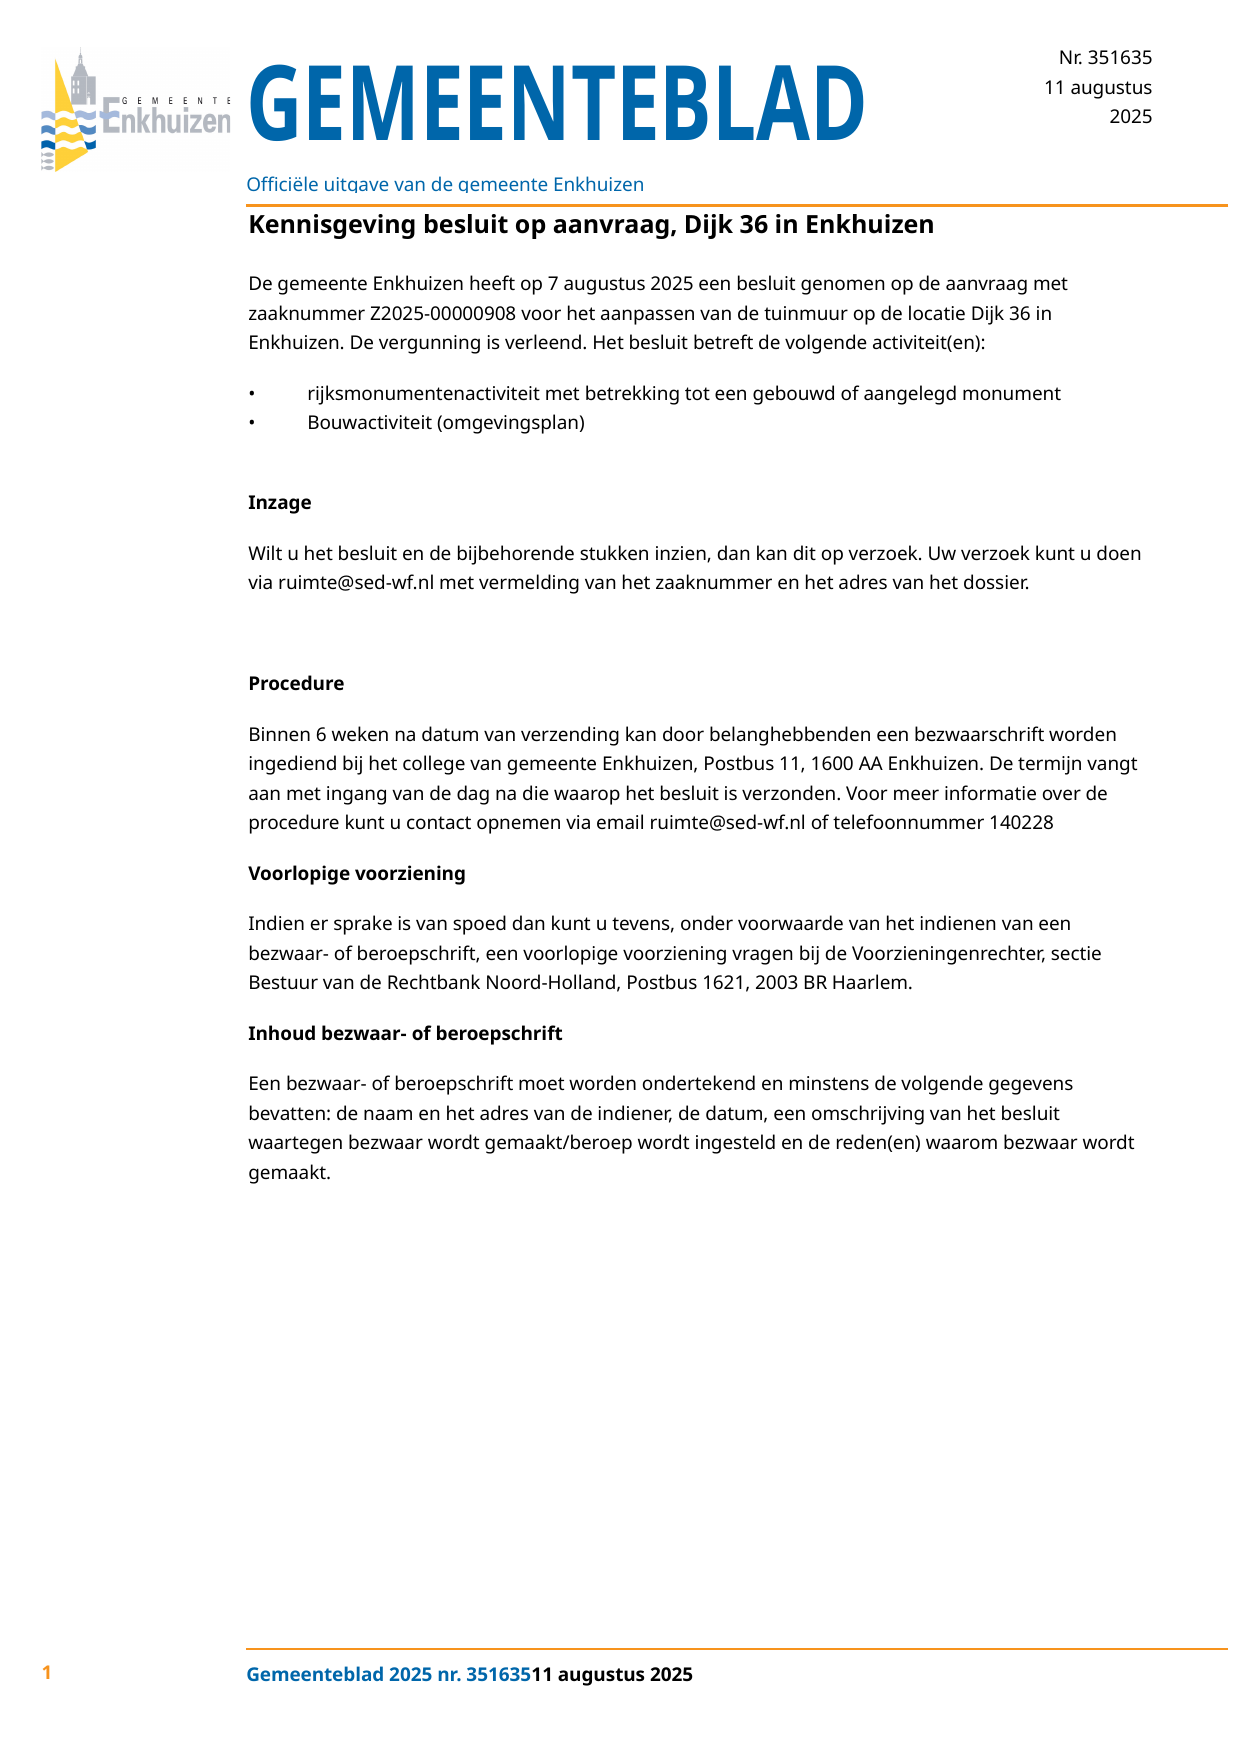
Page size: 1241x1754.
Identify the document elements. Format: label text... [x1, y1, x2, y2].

text De gemeente Enkhuizen heeft op 7 augustus 2025 een besluit genomen op de aanvraag met zaaknummer Z2025-00000908 voor het aanpassen van de tuinmuur op de locatie Dijk 36 in Enkhuizen. De vergunning is verleend. Het besluit betreft de volgende activiteit(en): [248, 270, 1152, 355]
text Voorlopige voorziening [248, 860, 1152, 886]
text Inzage [248, 489, 1152, 515]
text Kennisgeving besluit op aanvraag, Dijk 36 in Enkhuizen [248, 207, 1152, 241]
list rijksmonumentenactiviteit met betrekking tot een gebouwd of aangelegd monument [248, 380, 1152, 406]
picture [41, 47, 231, 172]
text Indien er sprake is van spoed dan kunt u tevens, onder voorwaarde van het indienen van een bezwaar- of beroepschrift, een voorlopige voorziening vragen bij de Voorzieningenrechter, sectie Bestuur van de Rechtbank Noord-Holland, Postbus 1621, 2003 BR Haarlem. [248, 910, 1152, 995]
text Inhoud bezwaar- of beroepschrift [248, 1020, 1152, 1046]
list Bouwactiviteit (omgevingsplan) [248, 409, 1152, 435]
text Een bezwaar- of beroepschrift moet worden ondertekend en minstens de volgende gegevens bevatten: de naam en het adres van de indiener, de datum, een omschrijving van het besluit waartegen bezwaar wordt gemaakt/beroep wordt ingesteld en de reden(en) waarom bezwaar wordt gemaakt. [248, 1070, 1152, 1185]
text Wilt u het besluit en de bijbehorende stukken inzien, dan kan dit op verzoek. Uw verzoek kunt u doen via ruimte@sed-wf.nl met vermelding van het zaaknummer en het adres van het dossier. [248, 540, 1152, 595]
text Procedure [248, 670, 1152, 696]
text Binnen 6 weken na datum van verzending kan door belanghebbenden een bezwaarschrift worden ingediend bij het college van gemeente Enkhuizen, Postbus 11, 1600 AA Enkhuizen. De termijn vangt aan met ingang van de dag na die waarop het besluit is verzonden. Voor meer informatie over de procedure kunt u contact opnemen via email ruimte@sed-wf.nl of telefoonnummer 140228 [248, 721, 1152, 835]
